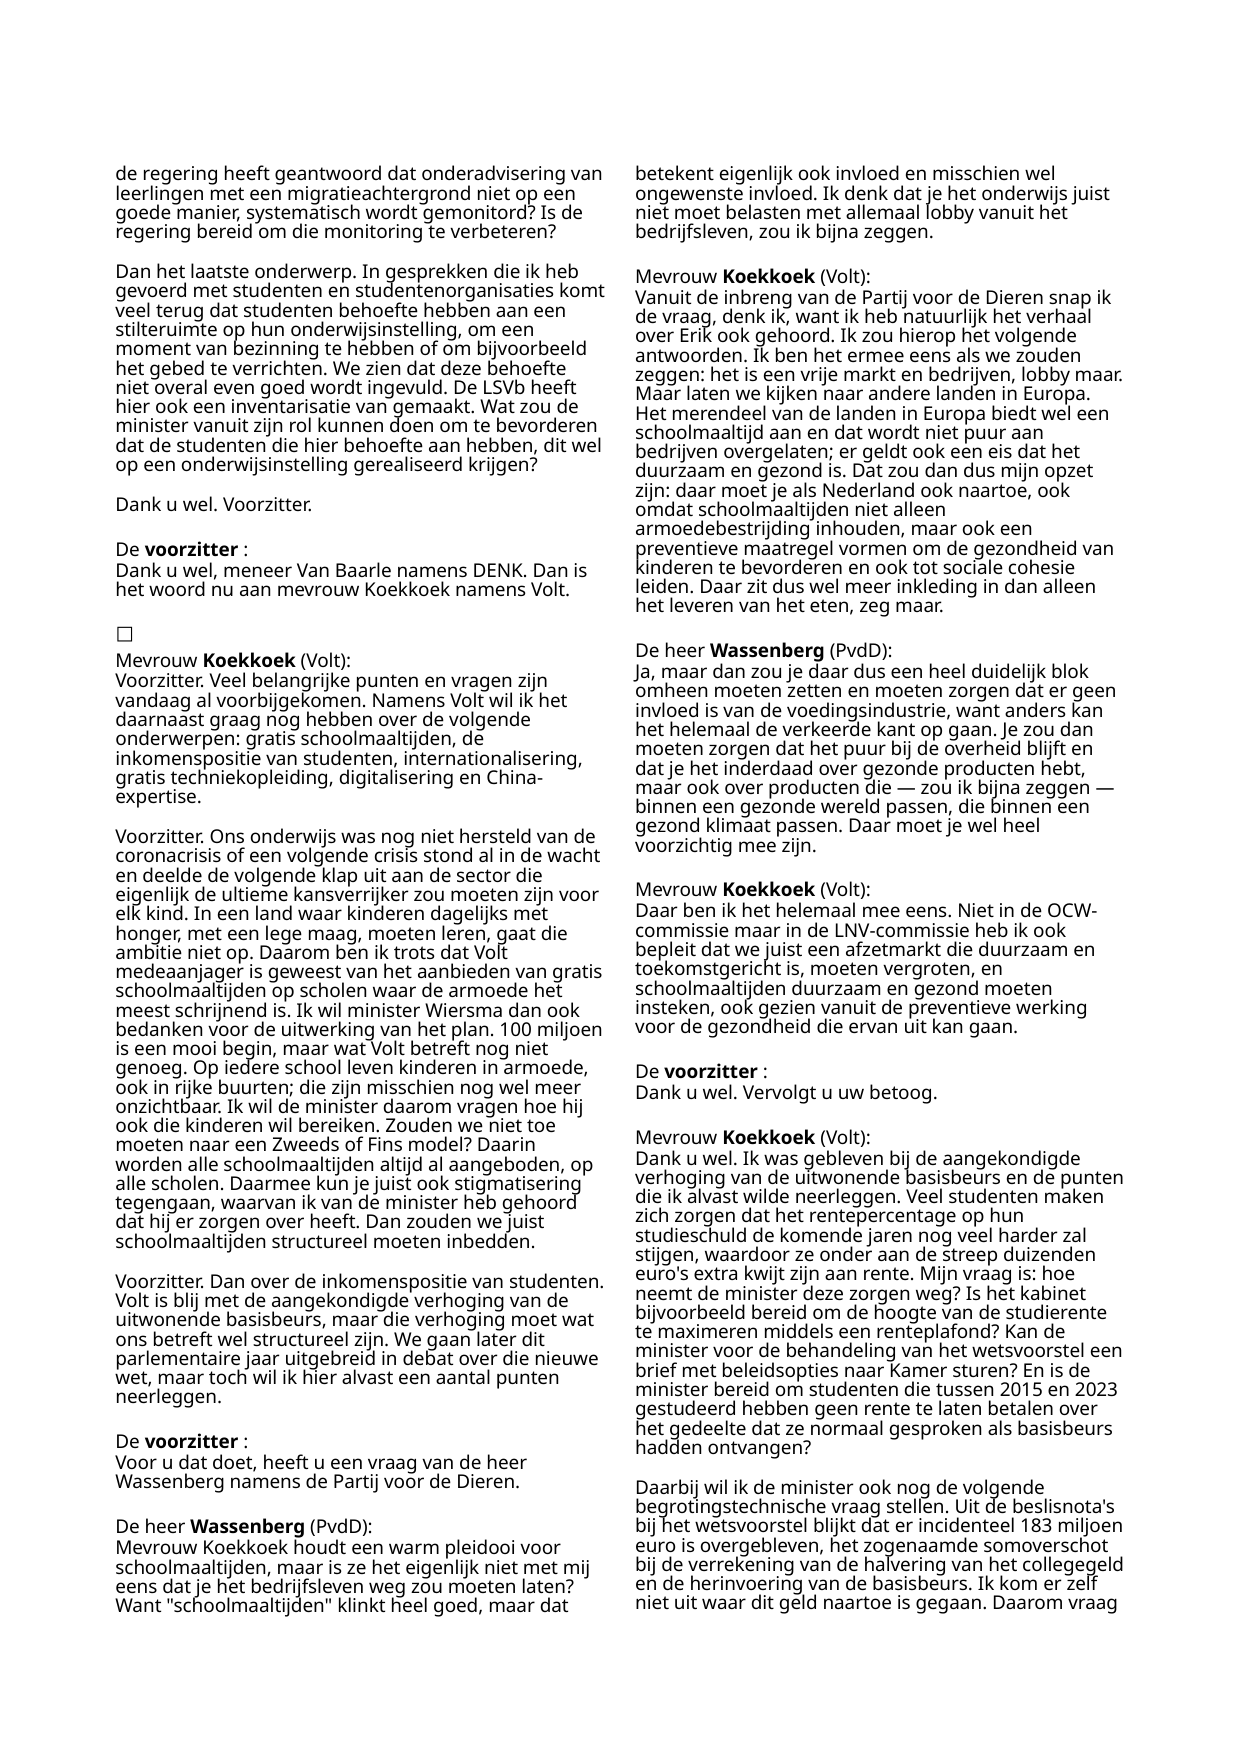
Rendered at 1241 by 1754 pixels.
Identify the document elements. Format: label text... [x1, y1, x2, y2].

text Voorzitter. Veel belangrijke punten en vragen zijn vandaag al voorbijgekomen. Namens Volt wil ik het daarnaast graag nog hebben over de volgende onderwerpen: gratis schoolmaaltijden, de inkomenspositie van studenten, internationalisering, gratis techniekopleiding, digitalisering en China-expertise. [115, 672, 605, 807]
text Dank u wel. Voorzitter. [115, 496, 605, 515]
text Ja, maar dan zou je daar dus een heel duidelijk blok omheen moeten zetten en moeten zorgen dat er geen invloed is van de voedingsindustrie, want anders kan het helemaal de verkeerde kant op gaan. Je zou dan moeten zorgen dat het puur bij de overheid blijft en dat je het inderdaad over gezonde producten hebt, maar ook over producten die — zou ik bijna zeggen — binnen een gezonde wereld passen, die binnen een gezond klimaat passen. Daar moet je wel heel voorzichtig mee zijn. [635, 663, 1125, 856]
text Mevrouw Koekkoek houdt een warm pleidooi voor schoolmaaltijden, maar is ze het eigenlijk niet met mij eens dat je het bedrijfsleven weg zou moeten laten? Want "schoolmaaltijden" klinkt heel goed, maar dat [115, 1539, 605, 1616]
text Daar ben ik het helemaal mee eens. Niet in de OCW-commissie maar in de LNV-commissie heb ik ook bepleit dat we juist een afzetmarkt die duurzaam en toekomstgericht is, moeten vergroten, en schoolmaaltijden duurzaam en gezond moeten insteken, ook gezien vanuit de preventieve werking voor de gezondheid die ervan uit kan gaan. [635, 902, 1125, 1037]
text betekent eigenlijk ook invloed en misschien wel ongewenste invloed. Ik denk dat je het onderwijs juist niet moet belasten met allemaal lobby vanuit het bedrijfsleven, zou ik bijna zeggen. [635, 165, 1125, 242]
text Voorzitter. Dan over de inkomenspositie van studenten. Volt is blij met de aangekondigde verhoging van de uitwonende basisbeurs, maar die verhoging moet wat ons betreft wel structureel zijn. We gaan later dit parlementaire jaar uitgebreid in debat over die nieuwe wet, maar toch wil ik hier alvast een aantal punten neerleggen. [115, 1273, 605, 1408]
text De voorzitter : [115, 536, 605, 562]
text Dan het laatste onderwerp. In gesprekken die ik heb gevoerd met studenten en studentenorganisaties komt veel terug dat studenten behoefte hebben aan een stilteruimte op hun onderwijsinstelling, om een moment van bezinning te hebben of om bijvoorbeeld het gebed te verrichten. We zien dat deze behoefte niet overal even goed wordt ingevuld. De LSVb heeft hier ook een inventarisatie van gemaakt. Wat zou de minister vanuit zijn rol kunnen doen om te bevorderen dat de studenten die hier behoefte aan hebben, dit wel op een onderwijsinstelling gerealiseerd krijgen? [115, 263, 605, 475]
text Mevrouw Koekkoek (Volt): [635, 1124, 1125, 1150]
text Mevrouw Koekkoek (Volt): [635, 263, 1125, 289]
text ⬜ [115, 621, 605, 647]
text Daarbij wil ik de minister ook nog de volgende begrotingstechnische vraag stellen. Uit de beslisnota's bij het wetsvoorstel blijkt dat er incidenteel 183 miljoen euro is overgebleven, het zogenaamde somoverschot bij de verrekening van de halvering van het collegegeld en de herinvoering van de basisbeurs. Ik kom er zelf niet uit waar dit geld naartoe is gegaan. Daarom vraag [635, 1479, 1125, 1614]
text Dank u wel. Ik was gebleven bij de aangekondigde verhoging van de uitwonende basisbeurs en de punten die ik alvast wilde neerleggen. Veel studenten maken zich zorgen dat het rentepercentage op hun studieschuld de komende jaren nog veel harder zal stijgen, waardoor ze onder aan de streep duizenden euro's extra kwijt zijn aan rente. Mijn vraag is: hoe neemt de minister deze zorgen weg? Is het kabinet bijvoorbeeld bereid om de hoogte van de studierente te maximeren middels een renteplafond? Kan de minister voor de behandeling van het wetsvoorstel een brief met beleidsopties naar Kamer sturen? En is de minister bereid om studenten die tussen 2015 en 2023 gestudeerd hebben geen rente te laten betalen over het gedeelte dat ze normaal gesproken als basisbeurs hadden ontvangen? [635, 1150, 1125, 1458]
text De heer Wassenberg (PvdD): [635, 637, 1125, 663]
text Dank u wel, meneer Van Baarle namens DENK. Dan is het woord nu aan mevrouw Koekkoek namens Volt. [115, 562, 605, 600]
text De heer Wassenberg (PvdD): [115, 1514, 605, 1539]
text Mevrouw Koekkoek (Volt): [635, 877, 1125, 902]
text Vanuit de inbreng van de Partij voor de Dieren snap ik de vraag, denk ik, want ik heb natuurlijk het verhaal over Erik ook gehoord. Ik zou hierop het volgende antwoorden. Ik ben het ermee eens als we zouden zeggen: het is een vrije markt en bedrijven, lobby maar. Maar laten we kijken naar andere landen in Europa. Het merendeel van de landen in Europa biedt wel een schoolmaaltijd aan en dat wordt niet puur aan bedrijven overgelaten; er geldt ook een eis dat het duurzaam en gezond is. Dat zou dan dus mijn opzet zijn: daar moet je als Nederland ook naartoe, ook omdat schoolmaaltijden niet alleen armoedebestrijding inhouden, maar ook een preventieve maatregel vormen om de gezondheid van kinderen te bevorderen en ook tot sociale cohesie leiden. Daar zit dus wel meer inkleding in dan alleen het leveren van het eten, zeg maar. [635, 289, 1125, 617]
text Mevrouw Koekkoek (Volt): [115, 647, 605, 672]
text Voorzitter. Ons onderwijs was nog niet hersteld van de coronacrisis of een volgende crisis stond al in de wacht en deelde de volgende klap uit aan de sector die eigenlijk de ultieme kansverrijker zou moeten zijn voor elk kind. In een land waar kinderen dagelijks met honger, met een lege maag, moeten leren, gaat die ambitie niet op. Daarom ben ik trots dat Volt medeaanjager is geweest van het aanbieden van gratis schoolmaaltijden op scholen waar de armoede het meest schrijnend is. Ik wil minister Wiersma dan ook bedanken voor de uitwerking van het plan. 100 miljoen is een mooi begin, maar wat Volt betreft nog niet genoeg. Op iedere school leven kinderen in armoede, ook in rijke buurten; die zijn misschien nog wel meer onzichtbaar. Ik wil de minister daarom vragen hoe hij ook die kinderen wil bereiken. Zouden we niet toe moeten naar een Zweeds of Fins model? Daarin worden alle schoolmaaltijden altijd al aangeboden, op alle scholen. Daarmee kun je juist ook stigmatisering tegengaan, waarvan ik van de minister heb gehoord dat hij er zorgen over heeft. Dan zouden we juist schoolmaaltijden structureel moeten inbedden. [115, 828, 605, 1252]
text De voorzitter : [115, 1428, 605, 1454]
text Dank u wel. Vervolgt u uw betoog. [635, 1084, 1125, 1103]
text de regering heeft geantwoord dat onderadvisering van leerlingen met een migratieachtergrond niet op een goede manier, systematisch wordt gemonitord? Is de regering bereid om die monitoring te verbeteren? [115, 165, 605, 242]
text De voorzitter : [635, 1058, 1125, 1084]
text Voor u dat doet, heeft u een vraag van de heer Wassenberg namens de Partij voor de Dieren. [115, 1454, 605, 1493]
